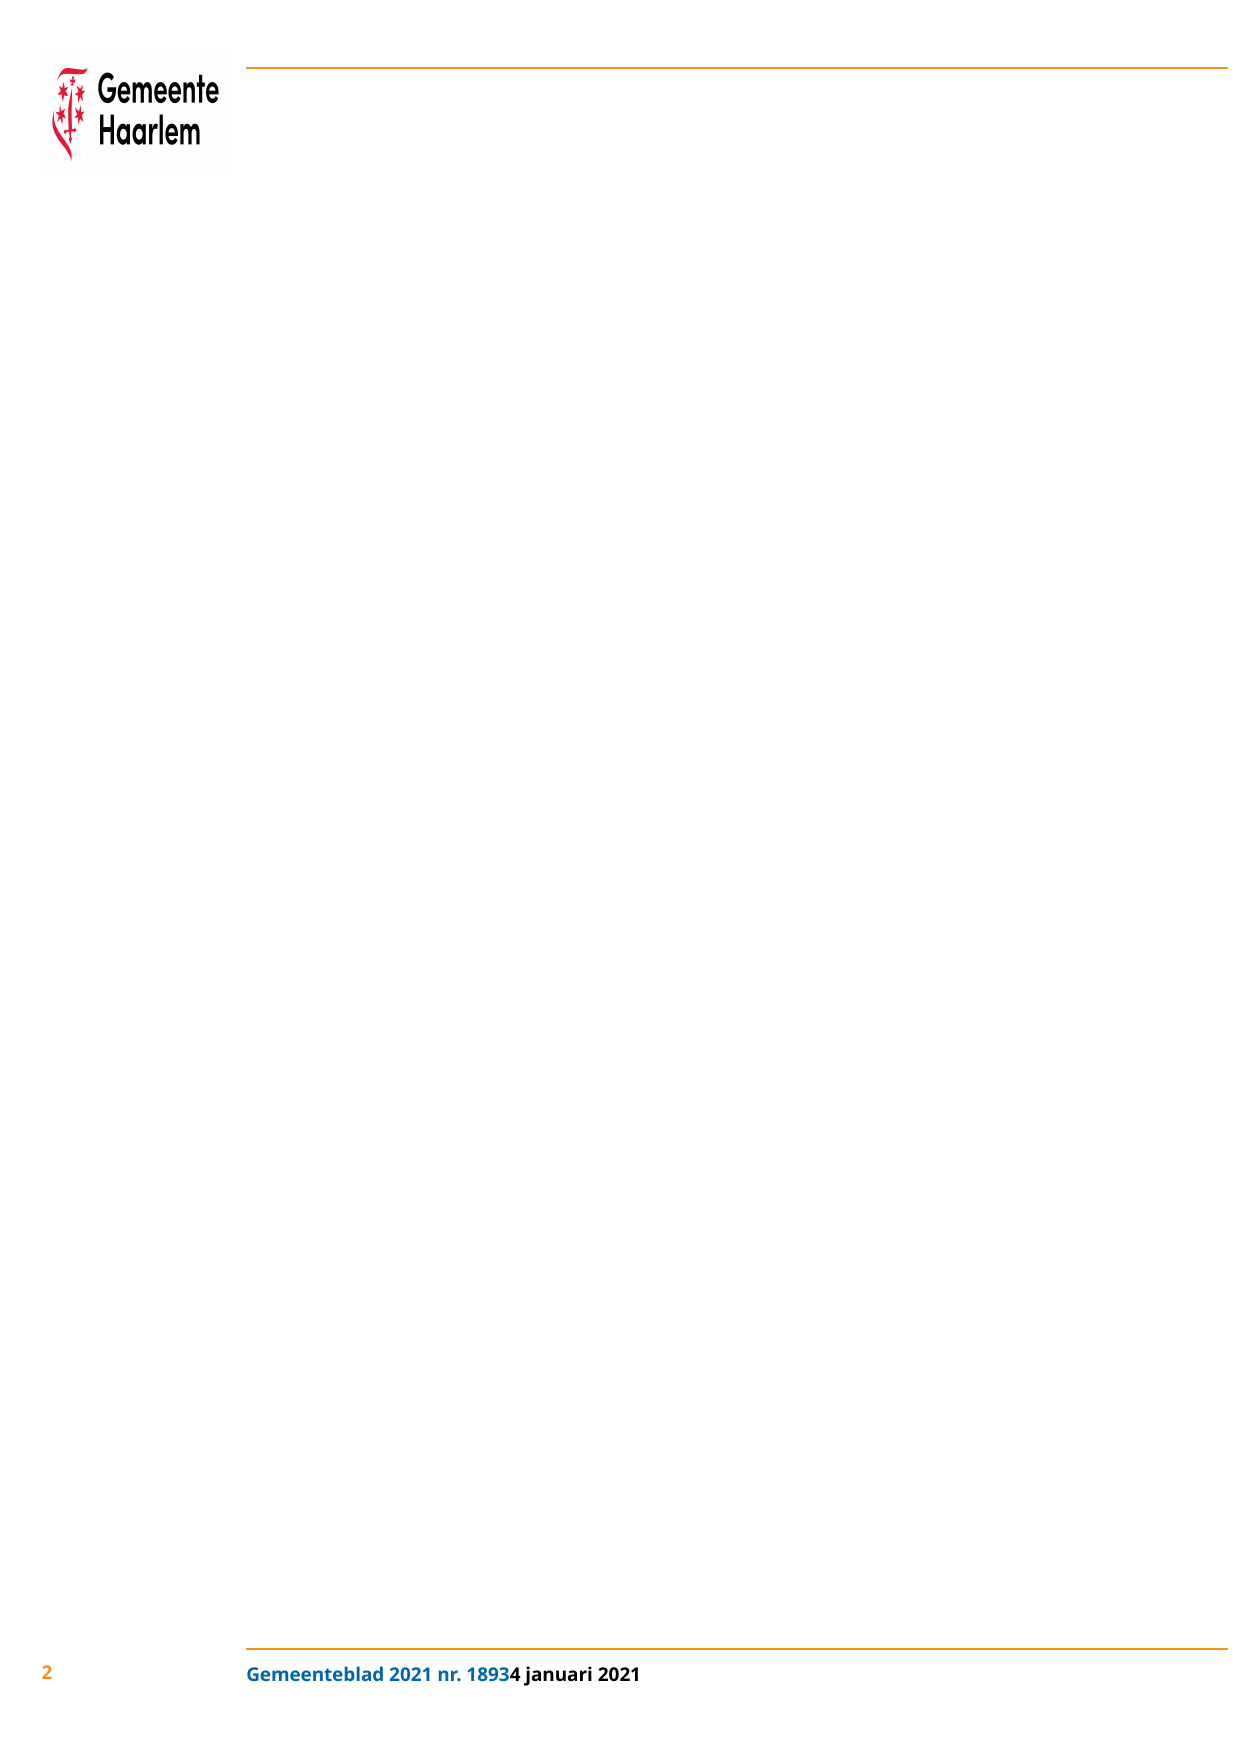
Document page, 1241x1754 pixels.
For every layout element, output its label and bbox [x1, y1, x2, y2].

picture [41, 47, 231, 172]
